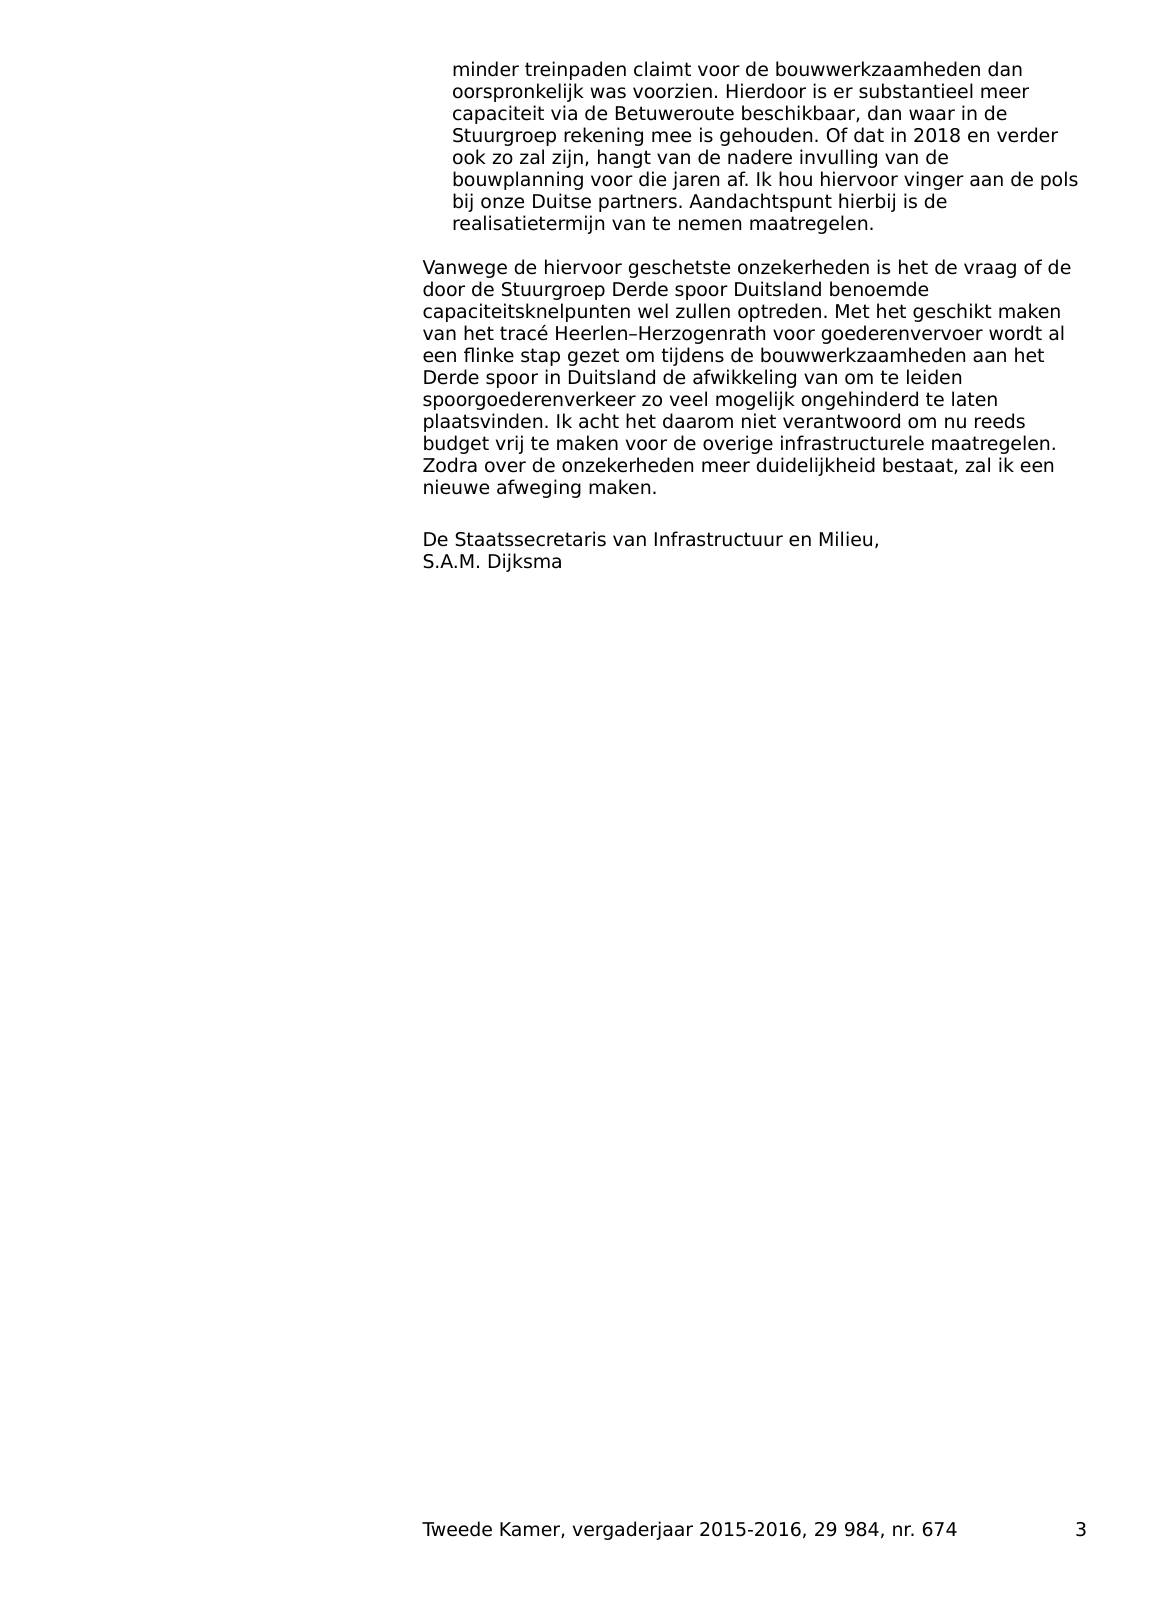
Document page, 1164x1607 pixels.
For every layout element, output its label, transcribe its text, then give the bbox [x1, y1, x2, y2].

text minder treinpaden claimt voor de bouwwerkzaamheden dan oorspronkelijk was voorzien. Hierdoor is er substantieel meer capaciteit via de Betuweroute beschikbaar, dan waar in de Stuurgroep rekening mee is gehouden. Of dat in 2018 en verder ook zo zal zijn, hangt van de nadere invulling van de bouwplanning voor die jaren af. Ik hou hiervoor vinger aan de pols bij onze Duitse partners. Aandachtspunt hierbij is de realisatietermijn van te nemen maatregelen. [422, 59, 1087, 235]
text Vanwege de hiervoor geschetste onzekerheden is het de vraag of de door de Stuurgroep Derde spoor Duitsland benoemde capaciteitsknelpunten wel zullen optreden. Met het geschikt maken van het tracé Heerlen–Herzogenrath voor goederenvervoer wordt al een flinke stap gezet om tijdens de bouwwerkzaamheden aan het Derde spoor in Duitsland de afwikkeling van om te leiden spoorgoederenverkeer zo veel mogelijk ongehinderd te laten plaatsvinden. Ik acht het daarom niet verantwoord om nu reeds budget vrij te maken voor de overige infrastructurele maatregelen. Zodra over de onzekerheden meer duidelijkheid bestaat, zal ik een nieuwe afweging maken. [422, 257, 1087, 499]
text De Staatssecretaris van Infrastructuur en Milieu, S.A.M. Dijksma [422, 529, 1087, 573]
